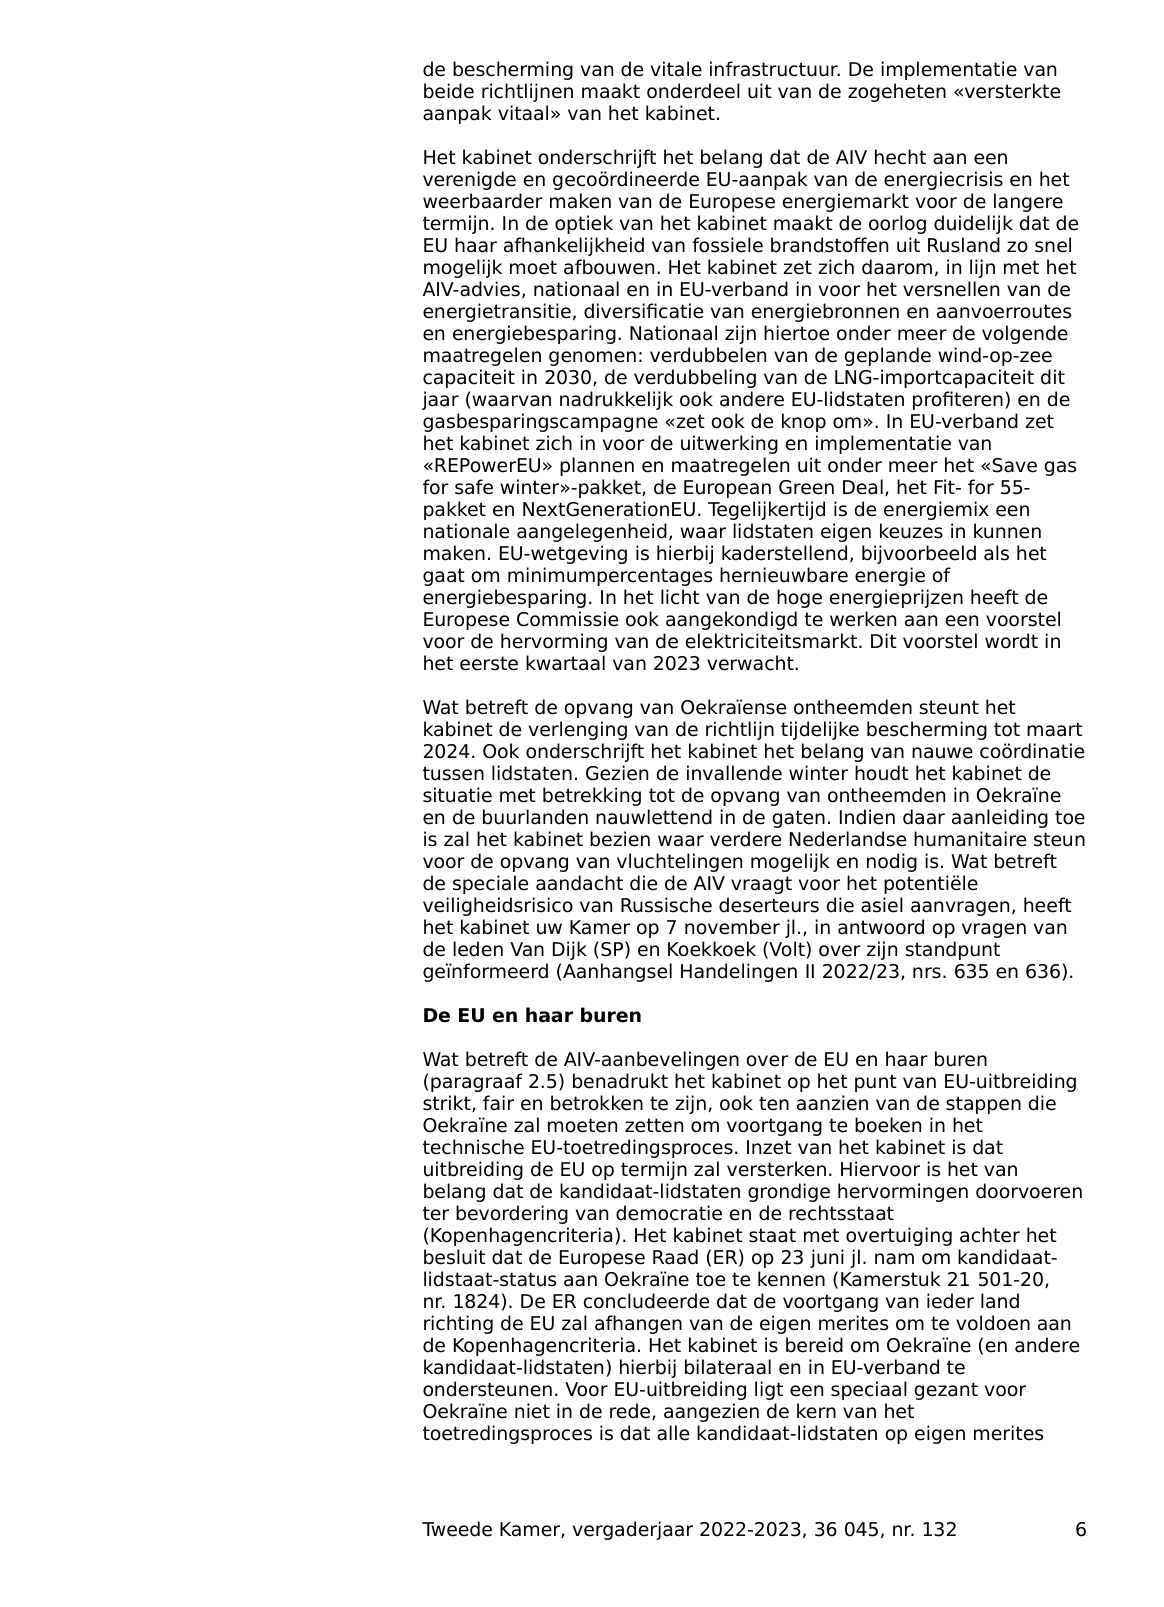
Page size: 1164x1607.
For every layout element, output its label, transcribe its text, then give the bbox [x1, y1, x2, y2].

subtitle De EU en haar buren [422, 1005, 1087, 1027]
text de bescherming van de vitale infrastructuur. De implementatie van beide richtlijnen maakt onderdeel uit van de zogeheten «versterkte aanpak vitaal» van het kabinet. [422, 59, 1087, 125]
text Het kabinet onderschrijft het belang dat de AIV hecht aan een verenigde en gecoördineerde EU-aanpak van de energiecrisis en het weerbaarder maken van de Europese energiemarkt voor de langere termijn. In de optiek van het kabinet maakt de oorlog duidelijk dat de EU haar afhankelijkheid van fossiele brandstoffen uit Rusland zo snel mogelijk moet afbouwen. Het kabinet zet zich daarom, in lijn met het AIV-advies, nationaal en in EU-verband in voor het versnellen van de energietransitie, diversificatie van energiebronnen en aanvoerroutes en energiebesparing. Nationaal zijn hiertoe onder meer de volgende maatregelen genomen: verdubbelen van de geplande wind-op-zee capaciteit in 2030, de verdubbeling van de LNG-importcapaciteit dit jaar (waarvan nadrukkelijk ook andere EU-lidstaten profiteren) en de gasbesparingscampagne «zet ook de knop om». In EU-verband zet het kabinet zich in voor de uitwerking en implementatie van «REPowerEU» plannen en maatregelen uit onder meer het «Save gas for safe winter»-pakket, de European Green Deal, het Fit- for 55-pakket en NextGenerationEU. Tegelijkertijd is de energiemix een nationale aangelegenheid, waar lidstaten eigen keuzes in kunnen maken. EU-wetgeving is hierbij kaderstellend, bijvoorbeeld als het gaat om minimumpercentages hernieuwbare energie of energiebesparing. In het licht van de hoge energieprijzen heeft de Europese Commissie ook aangekondigd te werken aan een voorstel voor de hervorming van de elektriciteitsmarkt. Dit voorstel wordt in het eerste kwartaal van 2023 verwacht. [422, 147, 1087, 675]
text Wat betreft de AIV-aanbevelingen over de EU en haar buren (paragraaf 2.5) benadrukt het kabinet op het punt van EU-uitbreiding strikt, fair en betrokken te zijn, ook ten aanzien van de stappen die Oekraïne zal moeten zetten om voortgang te boeken in het technische EU-toetredingsproces. Inzet van het kabinet is dat uitbreiding de EU op termijn zal versterken. Hiervoor is het van belang dat de kandidaat-lidstaten grondige hervormingen doorvoeren ter bevordering van democratie en de rechtsstaat (Kopenhagencriteria). Het kabinet staat met overtuiging achter het besluit dat de Europese Raad (ER) op 23 juni jl. nam om kandidaat-lidstaat-status aan Oekraïne toe te kennen (Kamerstuk 21 501-20, nr. 1824). De ER concludeerde dat de voortgang van ieder land richting de EU zal afhangen van de eigen merites om te voldoen aan de Kopenhagencriteria. Het kabinet is bereid om Oekraïne (en andere kandidaat-lidstaten) hierbij bilateraal en in EU-verband te ondersteunen. Voor EU-uitbreiding ligt een speciaal gezant voor Oekraïne niet in de rede, aangezien de kern van het toetredingsproces is dat alle kandidaat-lidstaten op eigen merites [422, 1049, 1087, 1444]
text Wat betreft de opvang van Oekraïense ontheemden steunt het kabinet de verlenging van de richtlijn tijdelijke bescherming tot maart 2024. Ook onderschrijft het kabinet het belang van nauwe coördinatie tussen lidstaten. Gezien de invallende winter houdt het kabinet de situatie met betrekking tot de opvang van ontheemden in Oekraïne en de buurlanden nauwlettend in de gaten. Indien daar aanleiding toe is zal het kabinet bezien waar verdere Nederlandse humanitaire steun voor de opvang van vluchtelingen mogelijk en nodig is. Wat betreft de speciale aandacht die de AIV vraagt voor het potentiële veiligheidsrisico van Russische deserteurs die asiel aanvragen, heeft het kabinet uw Kamer op 7 november jl., in antwoord op vragen van de leden Van Dijk (SP) en Koekkoek (Volt) over zijn standpunt geïnformeerd (Aanhangsel Handelingen II 2022/23, nrs. 635 en 636). [422, 697, 1087, 983]
